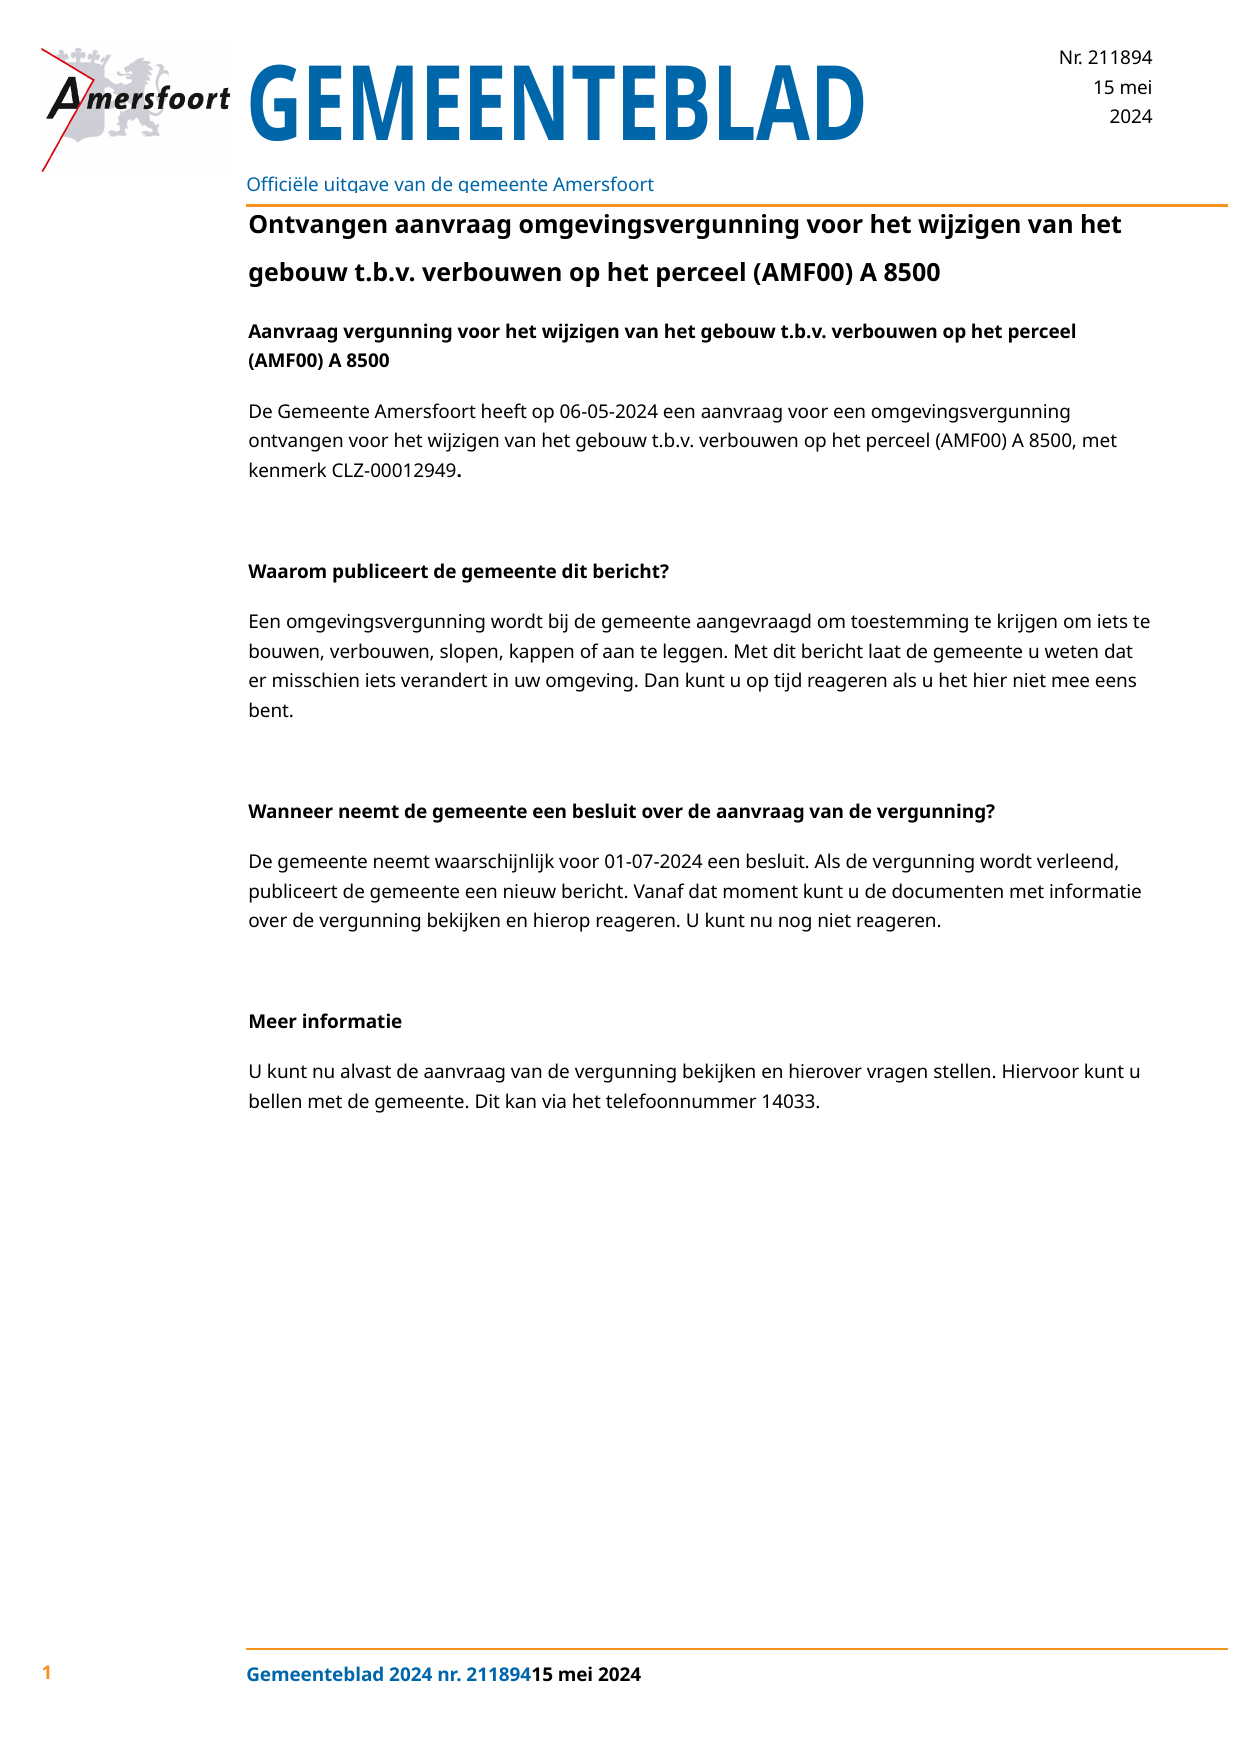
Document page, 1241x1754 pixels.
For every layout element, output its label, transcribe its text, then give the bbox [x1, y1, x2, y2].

text Waarom publiceert de gemeente dit bericht? [248, 558, 1152, 584]
text U kunt nu alvast de aanvraag van de vergunning bekijken en hierover vragen stellen. Hiervoor kunt u bellen met de gemeente. Dit kan via het telefoonnummer 14033. [248, 1059, 1152, 1114]
text Een omgevingsvergunning wordt bij de gemeente aangevraagd om toestemming te krijgen om iets te bouwen, verbouwen, slopen, kappen of aan te leggen. Met dit bericht laat de gemeente u weten dat er misschien iets verandert in uw omgeving. Dan kunt u op tijd reageren als u het hier niet mee eens bent. [248, 608, 1152, 723]
text Wanneer neemt de gemeente een besluit over de aanvraag van de vergunning? [248, 798, 1152, 824]
text De gemeente neemt waarschijnlijk voor 01-07-2024 een besluit. Als de vergunning wordt verleend, publiceert de gemeente een nieuw bericht. Vanaf dat moment kunt u de documenten met informatie over de vergunning bekijken en hierop reageren. U kunt nu nog niet reageren. [248, 848, 1152, 933]
text Meer informatie [248, 1008, 1152, 1034]
text Aanvraag vergunning voor het wijzigen van het gebouw t.b.v. verbouwen op het perceel (AMF00) A 8500 [248, 318, 1152, 373]
picture [41, 47, 231, 172]
text Ontvangen aanvraag omgevingsvergunning voor het wijzigen van het gebouw t.b.v. verbouwen op het perceel (AMF00) A 8500 [248, 207, 1152, 288]
text De Gemeente Amersfoort heeft op 06-05-2024 een aanvraag voor een omgevingsvergunning ontvangen voor het wijzigen van het gebouw t.b.v. verbouwen op het perceel (AMF00) A 8500, met kenmerk CLZ-00012949. [248, 398, 1152, 483]
